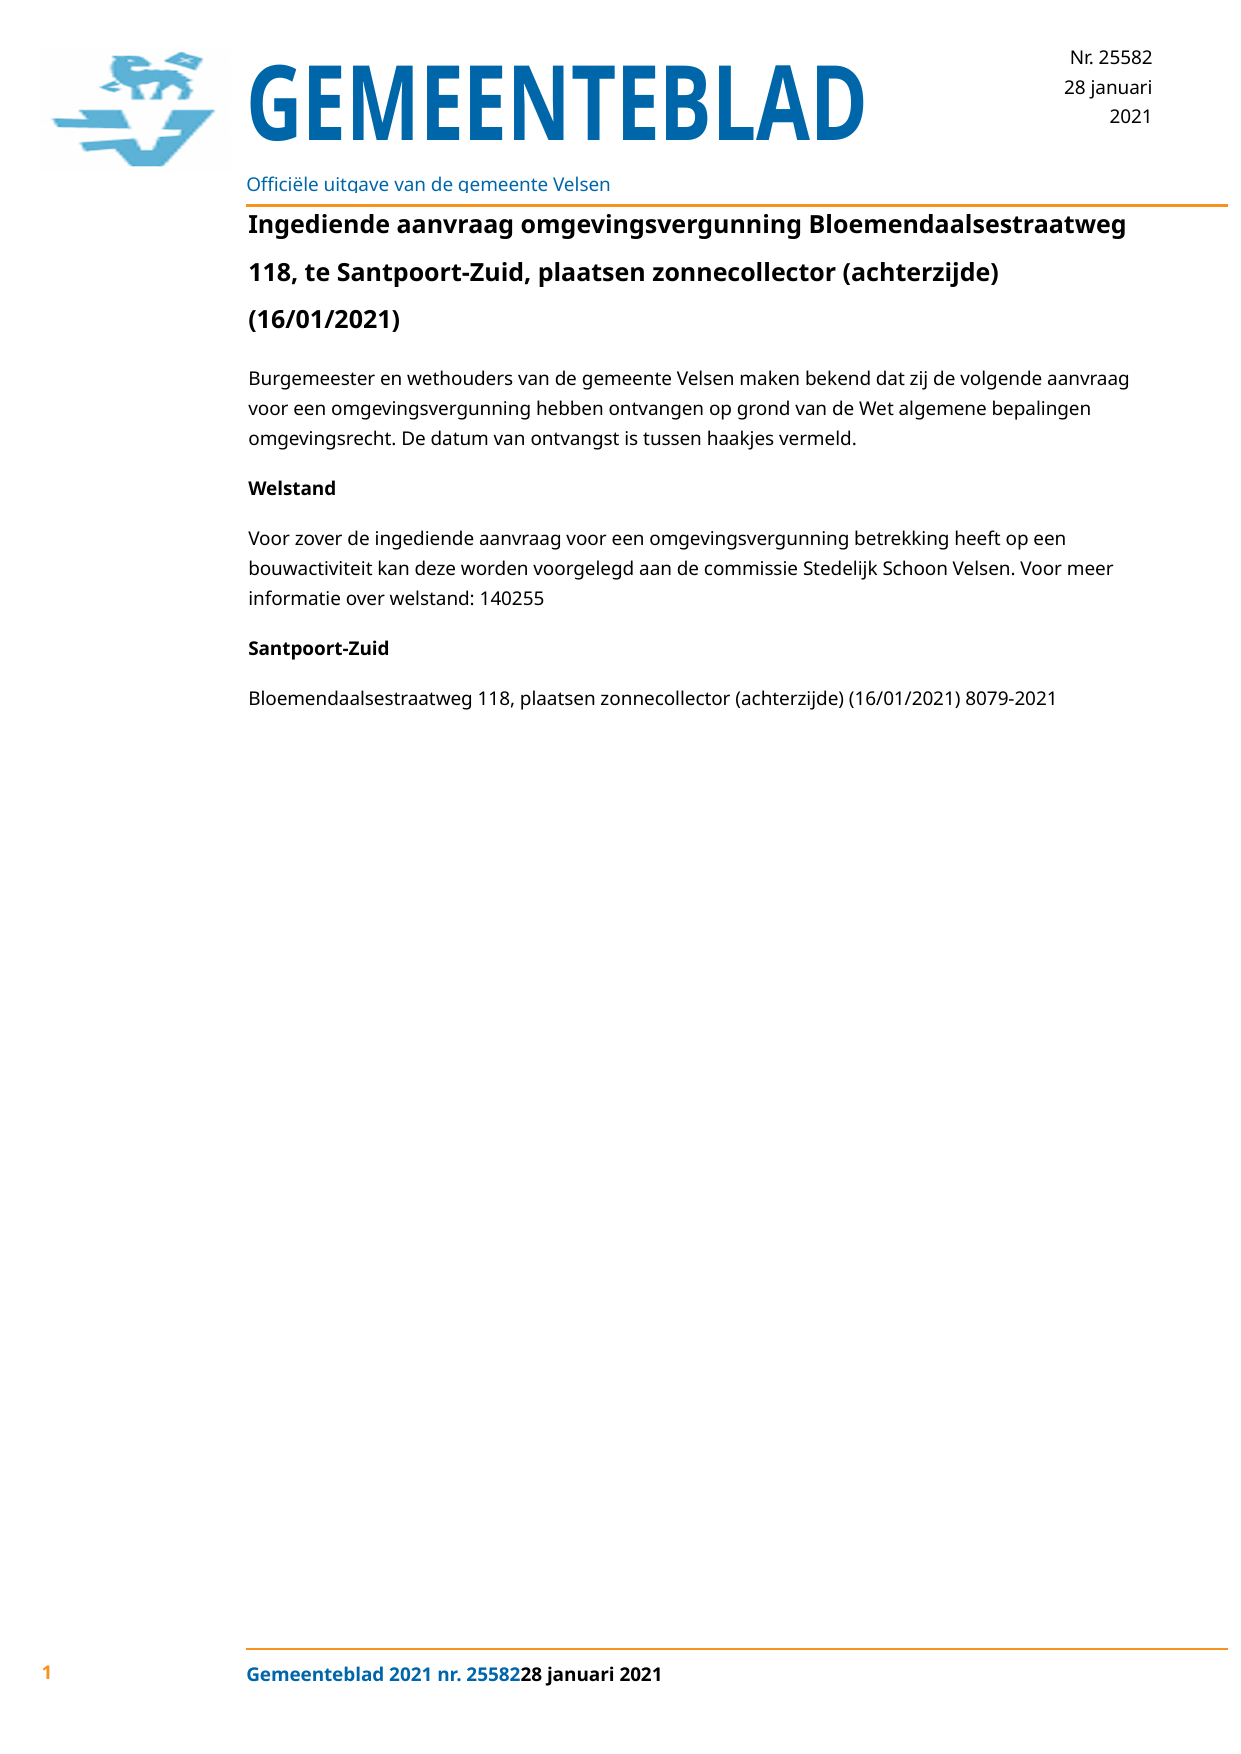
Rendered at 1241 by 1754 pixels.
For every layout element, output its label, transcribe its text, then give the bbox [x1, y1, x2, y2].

picture [41, 47, 231, 172]
text Voor zover de ingediende aanvraag voor een omgevingsvergunning betrekking heeft op een bouwactiviteit kan deze worden voorgelegd aan de commissie Stedelijk Schoon Velsen. Voor meer informatie over welstand: 140255 [248, 526, 1152, 610]
text Ingediende aanvraag omgevingsvergunning Bloemendaalsestraatweg 118, te Santpoort-Zuid, plaatsen zonnecollector (achterzijde) (16/01/2021) [248, 207, 1152, 336]
text Welstand [248, 475, 1152, 501]
text Bloemendaalsestraatweg 118, plaatsen zonnecollector (achterzijde) (16/01/2021) 8079-2021 [248, 686, 1152, 711]
text Burgemeester en wethouders van de gemeente Velsen maken bekend dat zij de volgende aanvraag voor een omgevingsvergunning hebben ontvangen op grond van de Wet algemene bepalingen omgevingsrecht. De datum van ontvangst is tussen haakjes vermeld. [248, 366, 1152, 450]
text Santpoort-Zuid [248, 635, 1152, 661]
